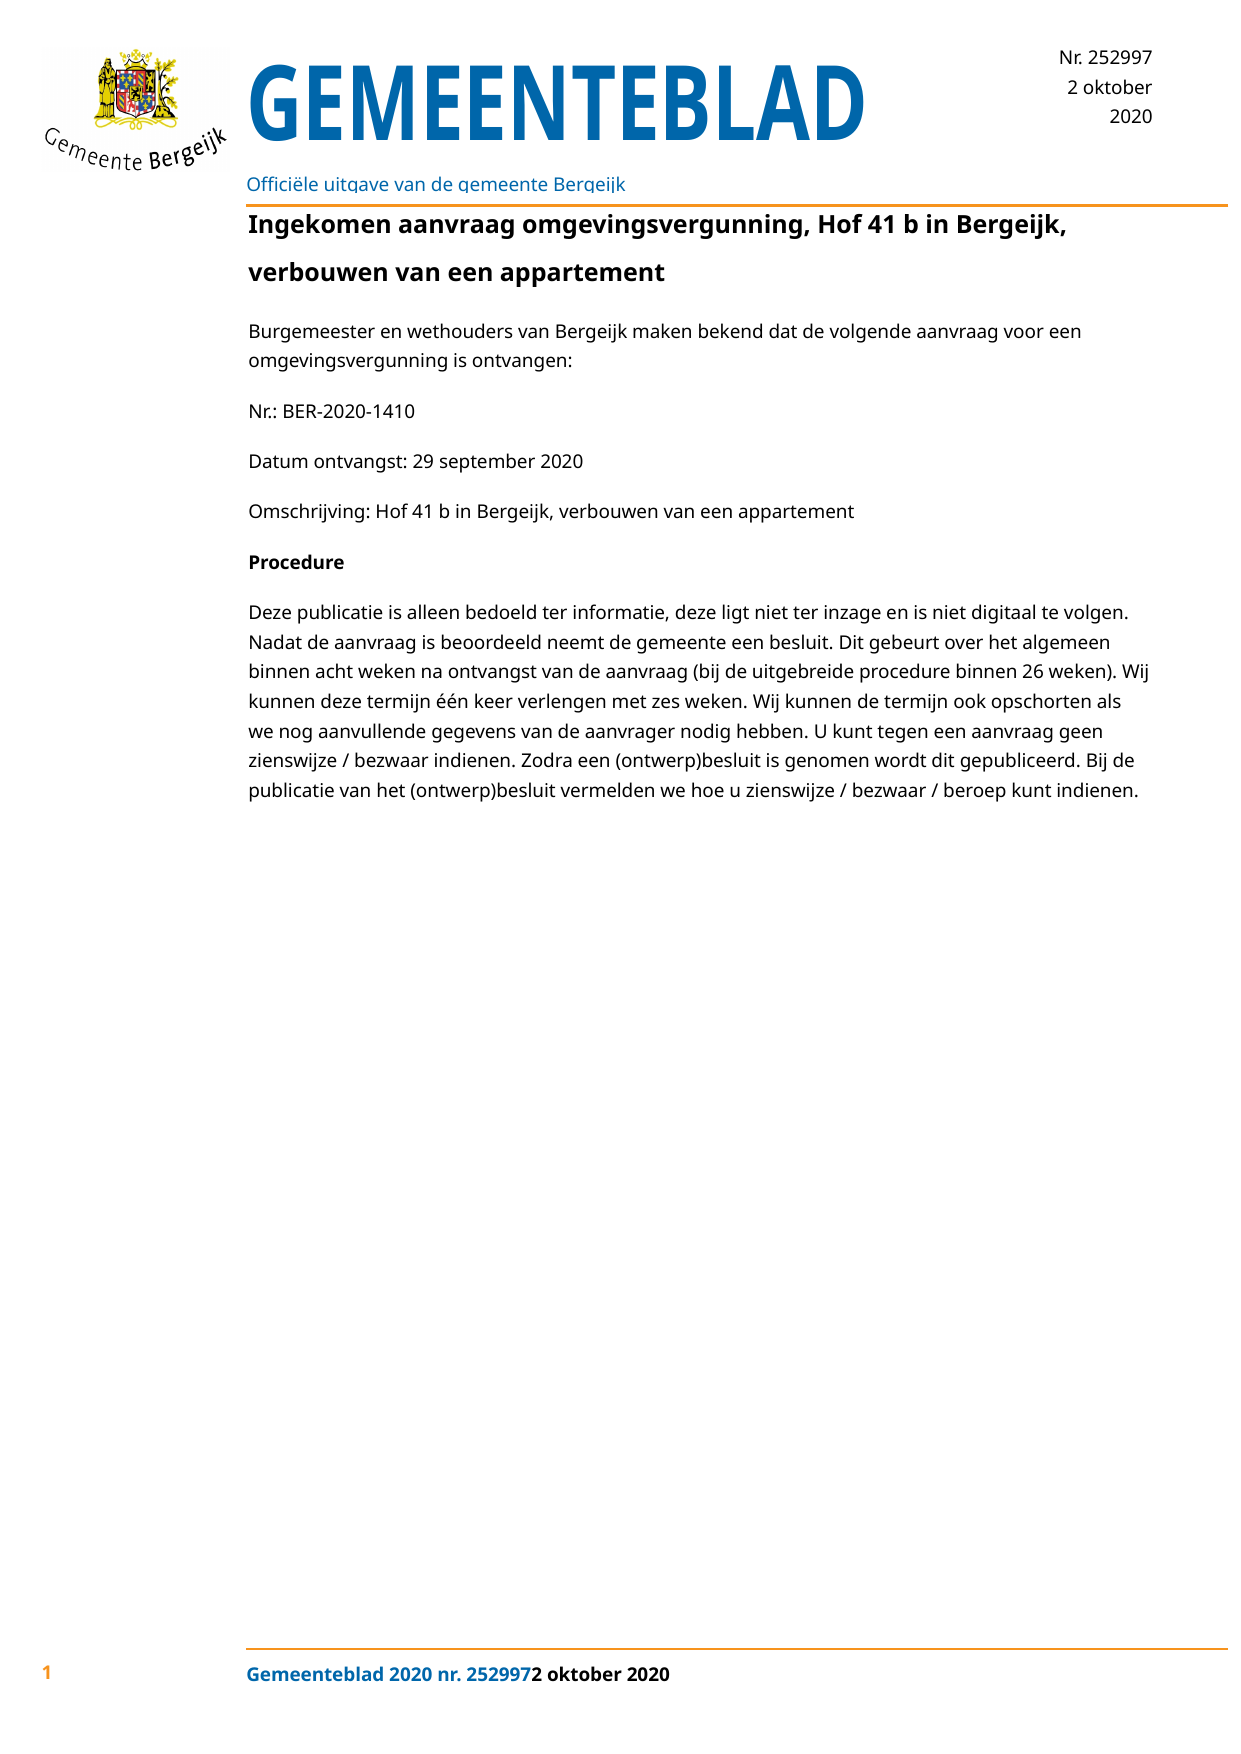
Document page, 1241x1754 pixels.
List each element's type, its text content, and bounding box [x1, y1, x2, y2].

text Procedure [248, 549, 1152, 575]
text Ingekomen aanvraag omgevingsvergunning, Hof 41 b in Bergeijk, verbouwen van een appartement [248, 207, 1152, 288]
text Burgemeester en wethouders van Bergeijk maken bekend dat de volgende aanvraag voor een omgevingsvergunning is ontvangen: [248, 318, 1152, 373]
text Omschrijving: Hof 41 b in Bergeijk, verbouwen van een appartement [248, 499, 1152, 524]
text Datum ontvangst: 29 september 2020 [248, 448, 1152, 474]
picture [41, 47, 231, 172]
text Deze publicatie is alleen bedoeld ter informatie, deze ligt niet ter inzage en is niet digitaal te volgen. Nadat de aanvraag is beoordeeld neemt de gemeente een besluit. Dit gebeurt over het algemeen binnen acht weken na ontvangst van de aanvraag (bij de uitgebreide procedure binnen 26 weken). Wij kunnen deze termijn één keer verlengen met zes weken. Wij kunnen de termijn ook opschorten als we nog aanvullende gegevens van de aanvrager nodig hebben. U kunt tegen een aanvraag geen zienswijze / bezwaar indienen. Zodra een (ontwerp)besluit is genomen wordt dit gepubliceerd. Bij de publicatie van het (ontwerp)besluit vermelden we hoe u zienswijze / bezwaar / beroep kunt indienen. [248, 599, 1152, 803]
text Nr.: BER-2020-1410 [248, 398, 1152, 424]
